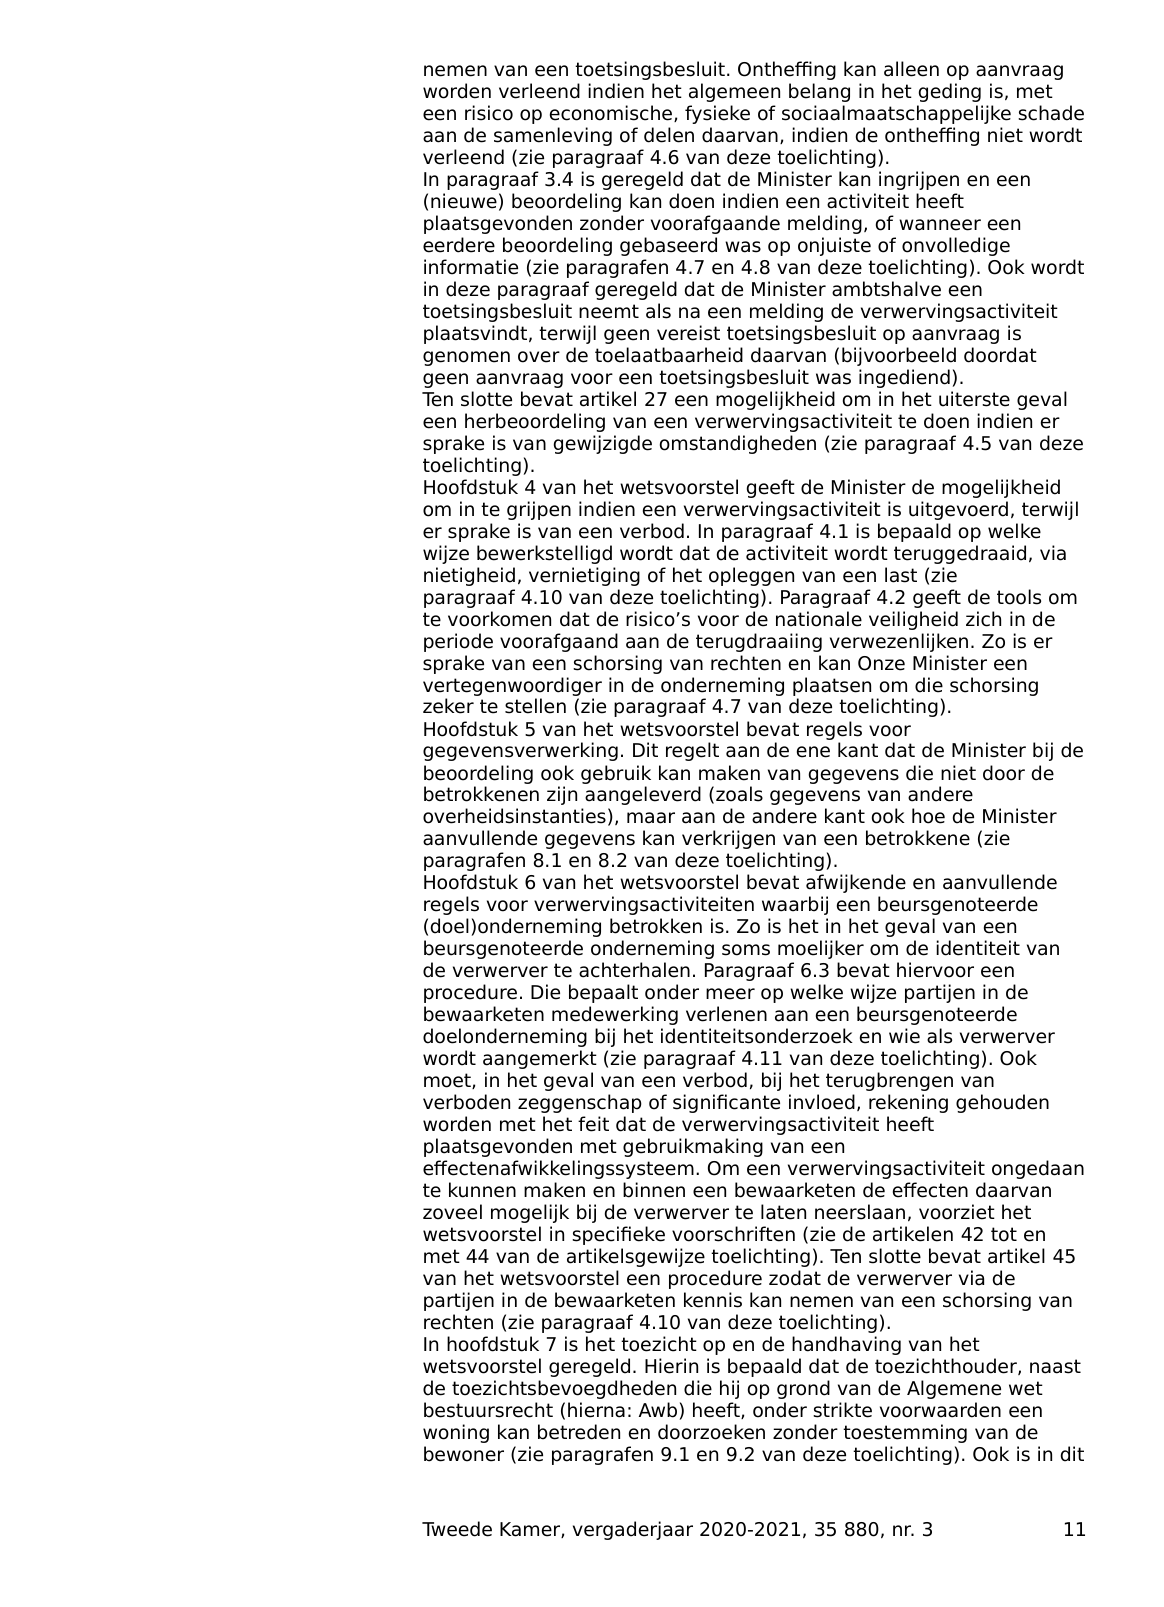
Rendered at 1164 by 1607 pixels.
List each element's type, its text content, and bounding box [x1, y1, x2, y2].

text nemen van een toetsingsbesluit. Ontheffing kan alleen op aanvraag worden verleend indien het algemeen belang in het geding is, met een risico op economische, fysieke of sociaalmaatschappelijke schade aan de samenleving of delen daarvan, indien de ontheffing niet wordt verleend (zie paragraaf 4.6 van deze toelichting). [422, 59, 1087, 169]
text In paragraaf 3.4 is geregeld dat de Minister kan ingrijpen en een (nieuwe) beoordeling kan doen indien een activiteit heeft plaatsgevonden zonder voorafgaande melding, of wanneer een eerdere beoordeling gebaseerd was op onjuiste of onvolledige informatie (zie paragrafen 4.7 en 4.8 van deze toelichting). Ook wordt in deze paragraaf geregeld dat de Minister ambtshalve een toetsingsbesluit neemt als na een melding de verwervingsactiviteit plaatsvindt, terwijl geen vereist toetsingsbesluit op aanvraag is genomen over de toelaatbaarheid daarvan (bijvoorbeeld doordat geen aanvraag voor een toetsingsbesluit was ingediend). [422, 169, 1087, 389]
text Ten slotte bevat artikel 27 een mogelijkheid om in het uiterste geval een herbeoordeling van een verwervingsactiviteit te doen indien er sprake is van gewijzigde omstandigheden (zie paragraaf 4.5 van deze toelichting). [422, 389, 1087, 477]
text Hoofdstuk 4 van het wetsvoorstel geeft de Minister de mogelijkheid om in te grijpen indien een verwervingsactiviteit is uitgevoerd, terwijl er sprake is van een verbod. In paragraaf 4.1 is bepaald op welke wijze bewerkstelligd wordt dat de activiteit wordt teruggedraaid, via nietigheid, vernietiging of het opleggen van een last (zie paragraaf 4.10 van deze toelichting). Paragraaf 4.2 geeft de tools om te voorkomen dat de risico’s voor de nationale veiligheid zich in de periode voorafgaand aan de terugdraaiing verwezenlijken. Zo is er sprake van een schorsing van rechten en kan Onze Minister een vertegenwoordiger in de onderneming plaatsen om die schorsing zeker te stellen (zie paragraaf 4.7 van deze toelichting). [422, 477, 1087, 718]
text Hoofdstuk 6 van het wetsvoorstel bevat afwijkende en aanvullende regels voor verwervingsactiviteiten waarbij een beursgenoteerde (doel)onderneming betrokken is. Zo is het in het geval van een beursgenoteerde onderneming soms moelijker om de identiteit van de verwerver te achterhalen. Paragraaf 6.3 bevat hiervoor een procedure. Die bepaalt onder meer op welke wijze partijen in de bewaarketen medewerking verlenen aan een beursgenoteerde doelonderneming bij het identiteitsonderzoek en wie als verwerver wordt aangemerkt (zie paragraaf 4.11 van deze toelichting). Ook moet, in het geval van een verbod, bij het terugbrengen van verboden zeggenschap of significante invloed, rekening gehouden worden met het feit dat de verwervingsactiviteit heeft plaatsgevonden met gebruikmaking van een effectenafwikkelingssysteem. Om een verwervingsactiviteit ongedaan te kunnen maken en binnen een bewaarketen de effecten daarvan zoveel mogelijk bij de verwerver te laten neerslaan, voorziet het wetsvoorstel in specifieke voorschriften (zie de artikelen 42 tot en met 44 van de artikelsgewijze toelichting). Ten slotte bevat artikel 45 van het wetsvoorstel een procedure zodat de verwerver via de partijen in de bewaarketen kennis kan nemen van een schorsing van rechten (zie paragraaf 4.10 van deze toelichting). [422, 872, 1087, 1334]
text Hoofdstuk 5 van het wetsvoorstel bevat regels voor gegevensverwerking. Dit regelt aan de ene kant dat de Minister bij de beoordeling ook gebruik kan maken van gegevens die niet door de betrokkenen zijn aangeleverd (zoals gegevens van andere overheidsinstanties), maar aan de andere kant ook hoe de Minister aanvullende gegevens kan verkrijgen van een betrokkene (zie paragrafen 8.1 en 8.2 van deze toelichting). [422, 718, 1087, 872]
text In hoofdstuk 7 is het toezicht op en de handhaving van het wetsvoorstel geregeld. Hierin is bepaald dat de toezichthouder, naast de toezichtsbevoegdheden die hij op grond van de Algemene wet bestuursrecht (hierna: Awb) heeft, onder strikte voorwaarden een woning kan betreden en doorzoeken zonder toestemming van de bewoner (zie paragrafen 9.1 en 9.2 van deze toelichting). Ook is in dit [422, 1334, 1087, 1466]
